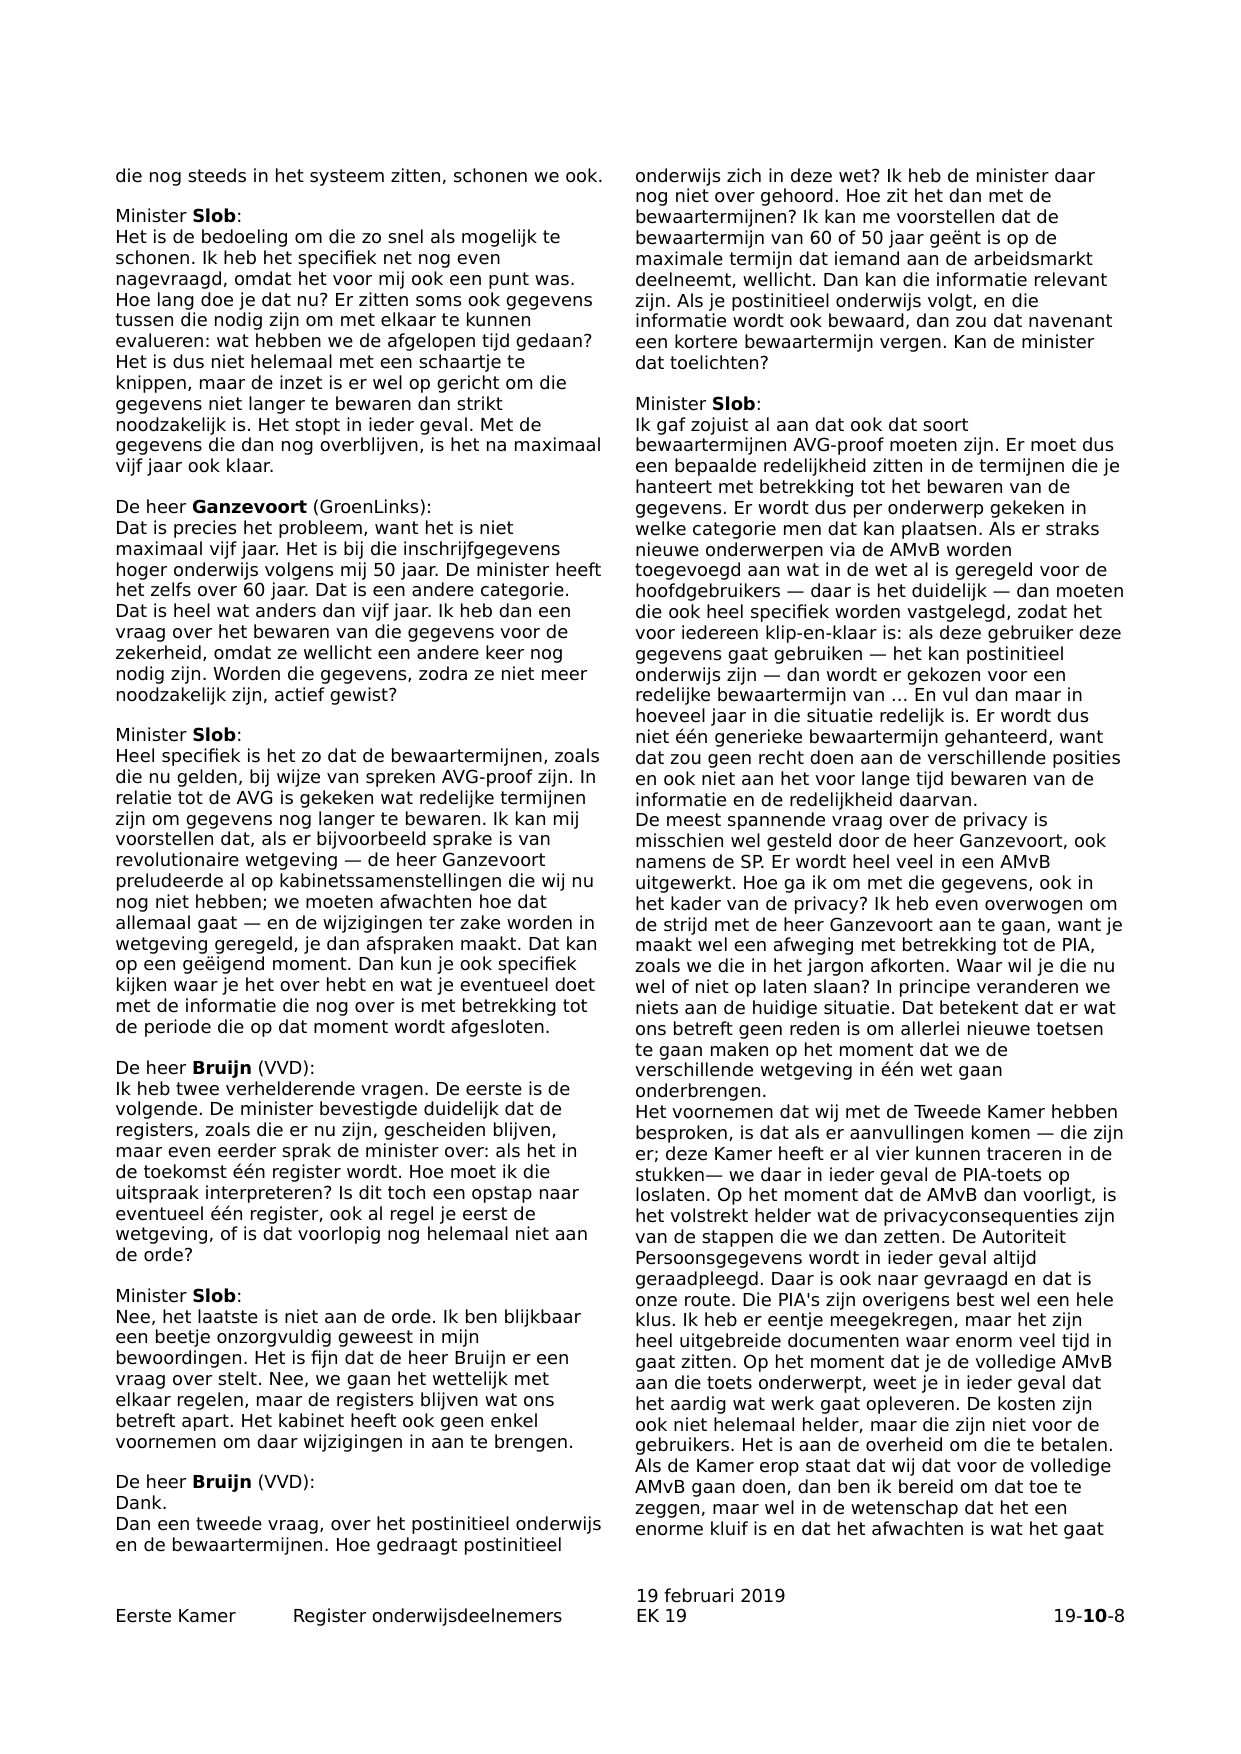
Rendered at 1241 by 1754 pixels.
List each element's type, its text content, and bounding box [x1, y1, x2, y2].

text Minister Slob: [115, 1286, 605, 1306]
text De heer Ganzevoort (GroenLinks): [115, 497, 605, 518]
text Het voornemen dat wij met de Tweede Kamer hebben besproken, is dat als er aanvullingen komen — die zijn er; deze Kamer heeft er al vier kunnen traceren in de stukken— we daar in ieder geval de PIA-toets op loslaten. Op het moment dat de AMvB dan voorligt, is het volstrekt helder wat de privacyconsequenties zijn van de stappen die we dan zetten. De Autoriteit Persoonsgegevens wordt in ieder geval altijd geraadpleegd. Daar is ook naar gevraagd en dat is onze route. Die PIA's zijn overigens best wel een hele klus. Ik heb er eentje meegekregen, maar het zijn heel uitgebreide documenten waar enorm veel tijd in gaat zitten. Op het moment dat je de volledige AMvB aan die toets onderwerpt, weet je in ieder geval dat het aardig wat werk gaat opleveren. De kosten zijn ook niet helemaal helder, maar die zijn niet voor de gebruikers. Het is aan de overheid om die te betalen. Als de Kamer erop staat dat wij dat voor de volledige AMvB gaan doen, dan ben ik bereid om dat toe te zeggen, maar wel in de wetenschap dat het een enorme kluif is en dat het afwachten is wat het gaat [635, 1102, 1125, 1539]
text Minister Slob: [115, 206, 605, 227]
text Dat is precies het probleem, want het is niet maximaal vijf jaar. Het is bij die inschrijfgegevens hoger onderwijs volgens mij 50 jaar. De minister heeft het zelfs over 60 jaar. Dat is een andere categorie. Dat is heel wat anders dan vijf jaar. Ik heb dan een vraag over het bewaren van die gegevens voor de zekerheid, omdat ze wellicht een andere keer nog nodig zijn. Worden die gegevens, zodra ze niet meer noodzakelijk zijn, actief gewist? [115, 518, 605, 705]
text Ik gaf zojuist al aan dat ook dat soort bewaartermijnen AVG-proof moeten zijn. Er moet dus een bepaalde redelijkheid zitten in de termijnen die je hanteert met betrekking tot het bewaren van de gegevens. Er wordt dus per onderwerp gekeken in welke categorie men dat kan plaatsen. Als er straks nieuwe onderwerpen via de AMvB worden toegevoegd aan wat in de wet al is geregeld voor de hoofdgebruikers — daar is het duidelijk — dan moeten die ook heel specifiek worden vastgelegd, zodat het voor iedereen klip-en-klaar is: als deze gebruiker deze gegevens gaat gebruiken — het kan postinitieel onderwijs zijn — dan wordt er gekozen voor een redelijke bewaartermijn van ... En vul dan maar in hoeveel jaar in die situatie redelijk is. Er wordt dus niet één generieke bewaartermijn gehanteerd, want dat zou geen recht doen aan de verschillende posities en ook niet aan het voor lange tijd bewaren van de informatie en de redelijkheid daarvan. [635, 414, 1125, 810]
text Minister Slob: [115, 725, 605, 746]
text Dank. [115, 1493, 605, 1514]
text Het is de bedoeling om die zo snel als mogelijk te schonen. Ik heb het specifiek net nog even nagevraagd, omdat het voor mij ook een punt was. Hoe lang doe je dat nu? Er zitten soms ook gegevens tussen die nodig zijn om met elkaar te kunnen evalueren: wat hebben we de afgelopen tijd gedaan? Het is dus niet helemaal met een schaartje te knippen, maar de inzet is er wel op gericht om die gegevens niet langer te bewaren dan strikt noodzakelijk is. Het stopt in ieder geval. Met de gegevens die dan nog overblijven, is het na maximaal vijf jaar ook klaar. [115, 227, 605, 477]
text Heel specifiek is het zo dat de bewaartermijnen, zoals die nu gelden, bij wijze van spreken AVG-proof zijn. In relatie tot de AVG is gekeken wat redelijke termijnen zijn om gegevens nog langer te bewaren. Ik kan mij voorstellen dat, als er bijvoorbeeld sprake is van revolutionaire wetgeving — de heer Ganzevoort preludeerde al op kabinetssamenstellingen die wij nu nog niet hebben; we moeten afwachten hoe dat allemaal gaat — en de wijzigingen ter zake worden in wetgeving geregeld, je dan afspraken maakt. Dat kan op een geëigend moment. Dan kun je ook specifiek kijken waar je het over hebt en wat je eventueel doet met de informatie die nog over is met betrekking tot de periode die op dat moment wordt afgesloten. [115, 746, 605, 1037]
text Nee, het laatste is niet aan de orde. Ik ben blijkbaar een beetje onzorgvuldig geweest in mijn bewoordingen. Het is fijn dat de heer Bruijn er een vraag over stelt. Nee, we gaan het wettelijk met elkaar regelen, maar de registers blijven wat ons betreft apart. Het kabinet heeft ook geen enkel voornemen om daar wijzigingen in aan te brengen. [115, 1306, 605, 1452]
text De heer Bruijn (VVD): [115, 1472, 605, 1493]
text De heer Bruijn (VVD): [115, 1057, 605, 1078]
text onderwijs zich in deze wet? Ik heb de minister daar nog niet over gehoord. Hoe zit het dan met de bewaartermijnen? Ik kan me voorstellen dat de bewaartermijn van 60 of 50 jaar geënt is op de maximale termijn dat iemand aan de arbeidsmarkt deelneemt, wellicht. Dan kan die informatie relevant zijn. Als je postinitieel onderwijs volgt, en die informatie wordt ook bewaard, dan zou dat navenant een kortere bewaartermijn vergen. Kan de minister dat toelichten? [635, 165, 1125, 374]
text Ik heb twee verhelderende vragen. De eerste is de volgende. De minister bevestigde duidelijk dat de registers, zoals die er nu zijn, gescheiden blijven, maar even eerder sprak de minister over: als het in de toekomst één register wordt. Hoe moet ik die uitspraak interpreteren? Is dit toch een opstap naar eventueel één register, ook al regel je eerst de wetgeving, of is dat voorlopig nog helemaal niet aan de orde? [115, 1078, 605, 1266]
text De meest spannende vraag over de privacy is misschien wel gesteld door de heer Ganzevoort, ook namens de SP. Er wordt heel veel in een AMvB uitgewerkt. Hoe ga ik om met die gegevens, ook in het kader van de privacy? Ik heb even overwogen om de strijd met de heer Ganzevoort aan te gaan, want je maakt wel een afweging met betrekking tot de PIA, zoals we die in het jargon afkorten. Waar wil je die nu wel of niet op laten slaan? In principe veranderen we niets aan de huidige situatie. Dat betekent dat er wat ons betreft geen reden is om allerlei nieuwe toetsen te gaan maken op het moment dat we de verschillende wetgeving in één wet gaan onderbrengen. [635, 810, 1125, 1102]
text die nog steeds in het systeem zitten, schonen we ook. [115, 165, 605, 186]
text Minister Slob: [635, 394, 1125, 414]
text Dan een tweede vraag, over het postinitieel onderwijs en de bewaartermijnen. Hoe gedraagt postinitieel [115, 1514, 605, 1556]
